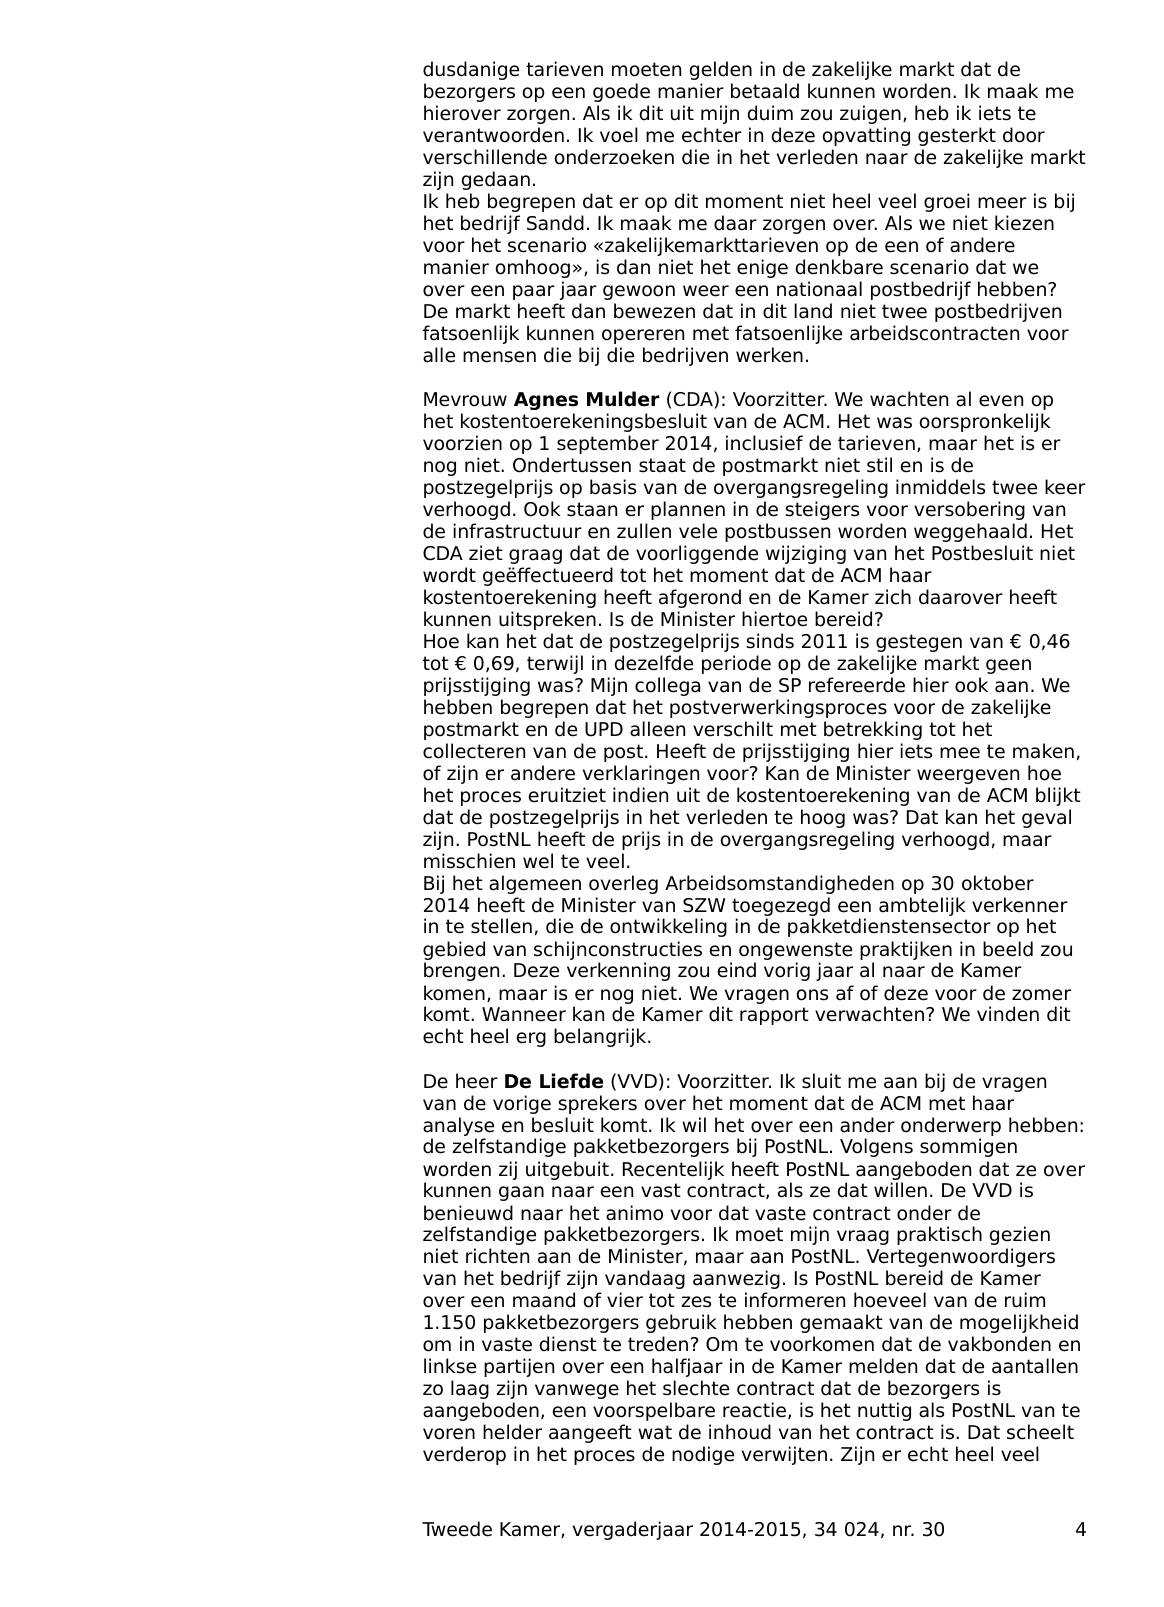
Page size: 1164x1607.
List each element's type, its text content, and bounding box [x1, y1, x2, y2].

text Mevrouw Agnes Mulder (CDA): Voorzitter. We wachten al even op het kostentoerekeningsbesluit van de ACM. Het was oorspronkelijk voorzien op 1 september 2014, inclusief de tarieven, maar het is er nog niet. Ondertussen staat de postmarkt niet stil en is de postzegelprijs op basis van de overgangsregeling inmiddels twee keer verhoogd. Ook staan er plannen in de steigers voor versobering van de infrastructuur en zullen vele postbussen worden weggehaald. Het CDA ziet graag dat de voorliggende wijziging van het Postbesluit niet wordt geëffectueerd tot het moment dat de ACM haar kostentoerekening heeft afgerond en de Kamer zich daarover heeft kunnen uitspreken. Is de Minister hiertoe bereid? [422, 389, 1087, 631]
text Hoe kan het dat de postzegelprijs sinds 2011 is gestegen van € 0,46 tot € 0,69, terwijl in dezelfde periode op de zakelijke markt geen prijsstijging was? Mijn collega van de SP refereerde hier ook aan. We hebben begrepen dat het postverwerkingsproces voor de zakelijke postmarkt en de UPD alleen verschilt met betrekking tot het collecteren van de post. Heeft de prijsstijging hier iets mee te maken, of zijn er andere verklaringen voor? Kan de Minister weergeven hoe het proces eruitziet indien uit de kostentoerekening van de ACM blijkt dat de postzegelprijs in het verleden te hoog was? Dat kan het geval zijn. PostNL heeft de prijs in de overgangsregeling verhoogd, maar misschien wel te veel. [422, 631, 1087, 872]
text Ik heb begrepen dat er op dit moment niet heel veel groei meer is bij het bedrijf Sandd. Ik maak me daar zorgen over. Als we niet kiezen voor het scenario «zakelijkemarkttarieven op de een of andere manier omhoog», is dan niet het enige denkbare scenario dat we over een paar jaar gewoon weer een nationaal postbedrijf hebben? De markt heeft dan bewezen dat in dit land niet twee postbedrijven fatsoenlijk kunnen opereren met fatsoenlijke arbeidscontracten voor alle mensen die bij die bedrijven werken. [422, 191, 1087, 367]
text De heer De Liefde (VVD): Voorzitter. Ik sluit me aan bij de vragen van de vorige sprekers over het moment dat de ACM met haar analyse en besluit komt. Ik wil het over een ander onderwerp hebben: de zelfstandige pakketbezorgers bij PostNL. Volgens sommigen worden zij uitgebuit. Recentelijk heeft PostNL aangeboden dat ze over kunnen gaan naar een vast contract, als ze dat willen. De VVD is benieuwd naar het animo voor dat vaste contract onder de zelfstandige pakketbezorgers. Ik moet mijn vraag praktisch gezien niet richten aan de Minister, maar aan PostNL. Vertegenwoordigers van het bedrijf zijn vandaag aanwezig. Is PostNL bereid de Kamer over een maand of vier tot zes te informeren hoeveel van de ruim 1.150 pakketbezorgers gebruik hebben gemaakt van de mogelijkheid om in vaste dienst te treden? Om te voorkomen dat de vakbonden en linkse partijen over een halfjaar in de Kamer melden dat de aantallen zo laag zijn vanwege het slechte contract dat de bezorgers is aangeboden, een voorspelbare reactie, is het nuttig als PostNL van te voren helder aangeeft wat de inhoud van het contract is. Dat scheelt verderop in het proces de nodige verwijten. Zijn er echt heel veel [422, 1071, 1087, 1466]
text Bij het algemeen overleg Arbeidsomstandigheden op 30 oktober 2014 heeft de Minister van SZW toegezegd een ambtelijk verkenner in te stellen, die de ontwikkeling in de pakketdienstensector op het gebied van schijnconstructies en ongewenste praktijken in beeld zou brengen. Deze verkenning zou eind vorig jaar al naar de Kamer komen, maar is er nog niet. We vragen ons af of deze voor de zomer komt. Wanneer kan de Kamer dit rapport verwachten? We vinden dit echt heel erg belangrijk. [422, 872, 1087, 1048]
text dusdanige tarieven moeten gelden in de zakelijke markt dat de bezorgers op een goede manier betaald kunnen worden. Ik maak me hierover zorgen. Als ik dit uit mijn duim zou zuigen, heb ik iets te verantwoorden. Ik voel me echter in deze opvatting gesterkt door verschillende onderzoeken die in het verleden naar de zakelijke markt zijn gedaan. [422, 59, 1087, 191]
